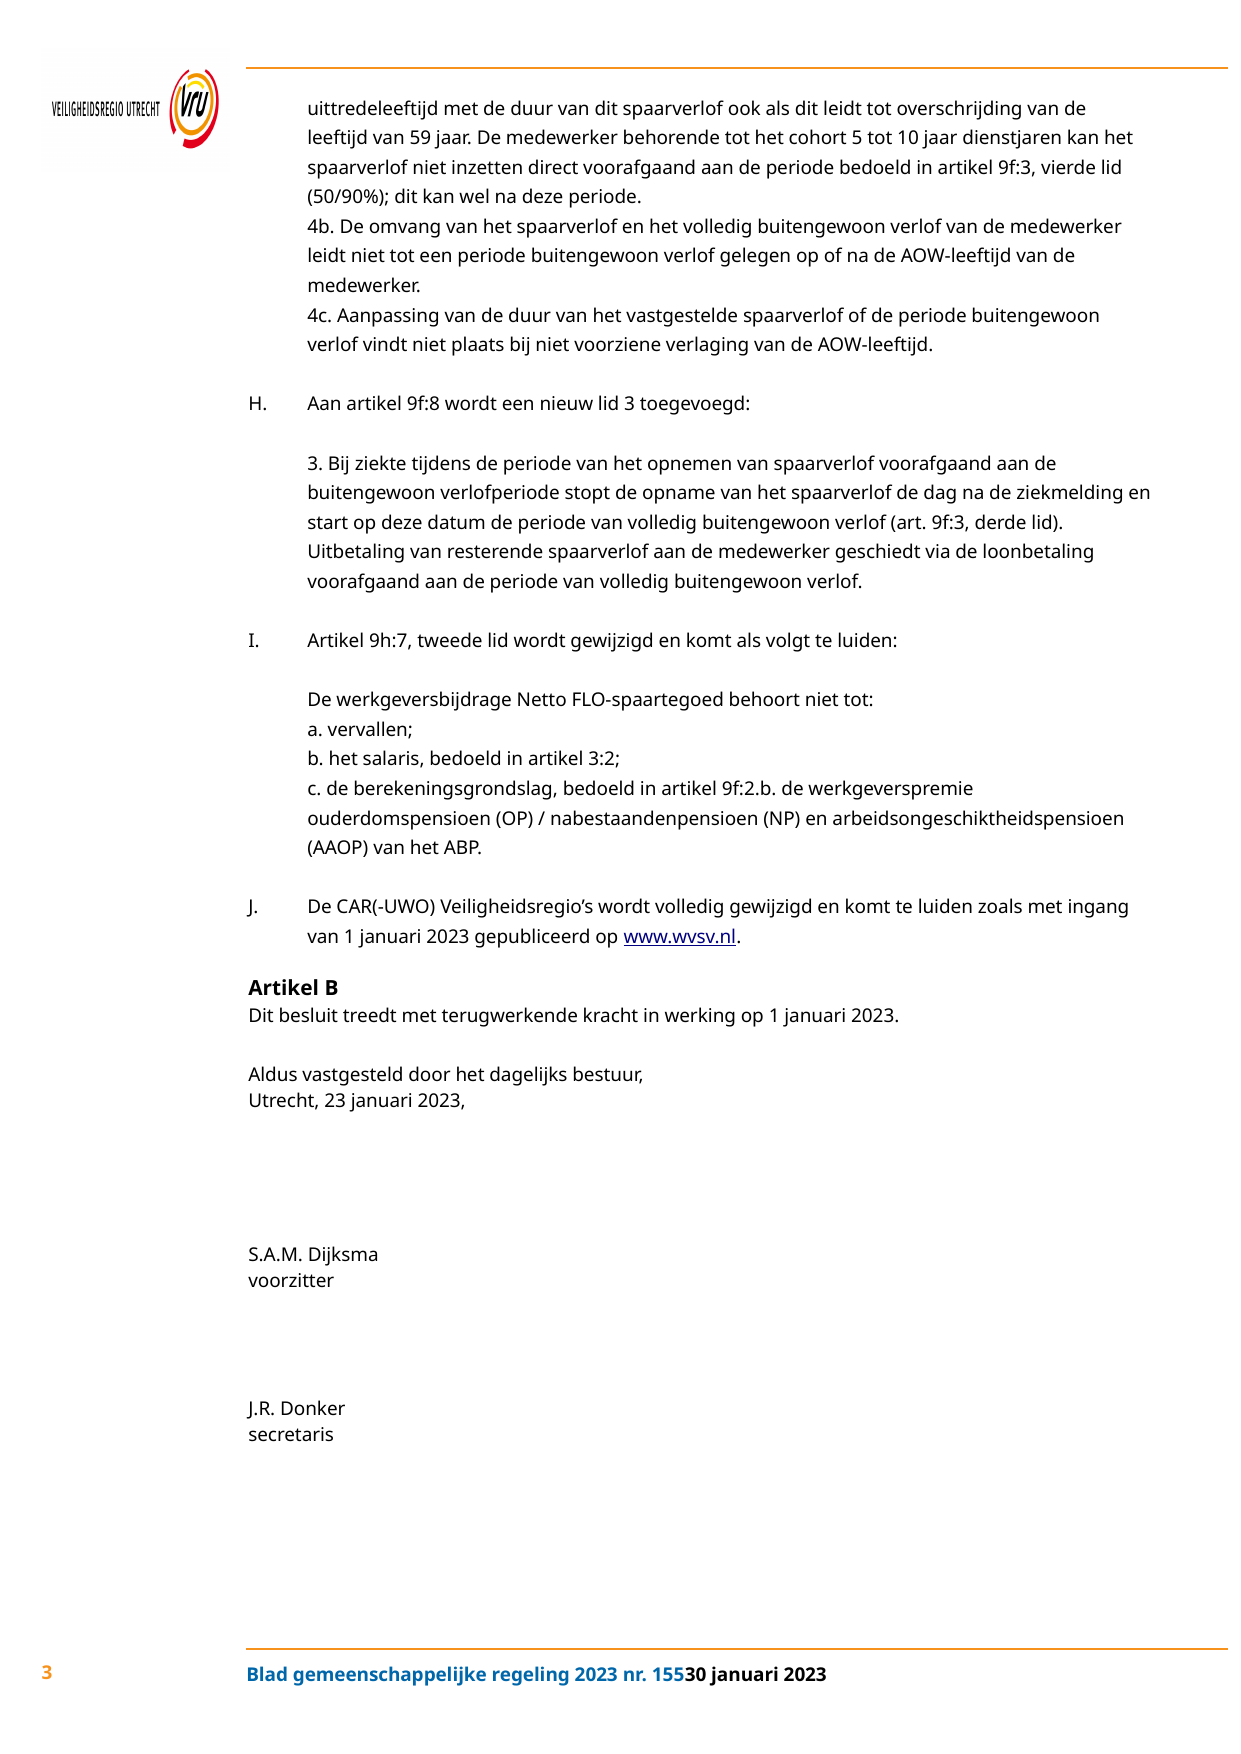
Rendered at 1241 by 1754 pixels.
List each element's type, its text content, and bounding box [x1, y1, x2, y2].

list De CAR(-UWO) Veiligheidsregio’s wordt volledig gewijzigd en komt te luiden zoals met ingang van 1 januari 2023 gepubliceerd op www.wvsv.nl. [248, 893, 1152, 949]
list Artikel 9h:7, tweede lid wordt gewijzigd en komt als volgt te luiden: [248, 627, 1152, 653]
text voorzitter [248, 1267, 1152, 1293]
text Dit besluit treedt met terugwerkende kracht in werking op 1 januari 2023. [248, 1002, 1152, 1028]
list uittredeleeftijd met de duur van dit spaarverlof ook als dit leidt tot overschrijding van de leeftijd van 59 jaar. De medewerker behorende tot het cohort 5 tot 10 jaar dienstjaren kan het spaarverlof niet inzetten direct voorafgaand aan de periode bedoeld in artikel 9f:3, vierde lid (50/90%); dit kan wel na deze periode. [248, 95, 1152, 209]
list 4b. De omvang van het spaarverlof en het volledig buitengewoon verlof van de medewerker leidt niet tot een periode buitengewoon verlof gelegen op of na de AOW-leeftijd van de medewerker. [248, 213, 1152, 298]
list c. de berekeningsgrondslag, bedoeld in artikel 9f:2.b. de werkgeverspremie ouderdomspensioen (OP) / nabestaandenpensioen (NP) en arbeidsongeschiktheidspensioen (AAOP) van het ABP. [248, 775, 1152, 860]
list 4c. Aanpassing van de duur van het vastgestelde spaarverlof of de periode buitengewoon verlof vindt niet plaats bij niet voorziene verlaging van de AOW-leeftijd. [248, 302, 1152, 357]
text J.R. Donker [248, 1396, 1152, 1421]
list De werkgeversbijdrage Netto FLO-spaartegoed behoort niet tot: [248, 686, 1152, 712]
list Aan artikel 9f:8 wordt een nieuw lid 3 toegevoegd: [248, 391, 1152, 416]
text Utrecht, 23 januari 2023, [248, 1087, 1152, 1113]
picture [41, 47, 231, 172]
list a. vervallen; [248, 716, 1152, 742]
text secretaris [248, 1421, 1152, 1447]
list 3. Bij ziekte tijdens de periode van het opnemen van spaarverlof voorafgaand aan de buitengewoon verlofperiode stopt de opname van het spaarverlof de dag na de ziekmelding en start op deze datum de periode van volledig buitengewoon verlof (art. 9f:3, derde lid). Uitbetaling van resterende spaarverlof aan de medewerker geschiedt via de loonbetaling voorafgaand aan de periode van volledig buitengewoon verlof. [248, 450, 1152, 594]
text S.A.M. Dijksma [248, 1241, 1152, 1267]
text Artikel B [248, 973, 1152, 1002]
list b. het salaris, bedoeld in artikel 3:2; [248, 746, 1152, 771]
text Aldus vastgesteld door het dagelijks bestuur, [248, 1061, 1152, 1087]
